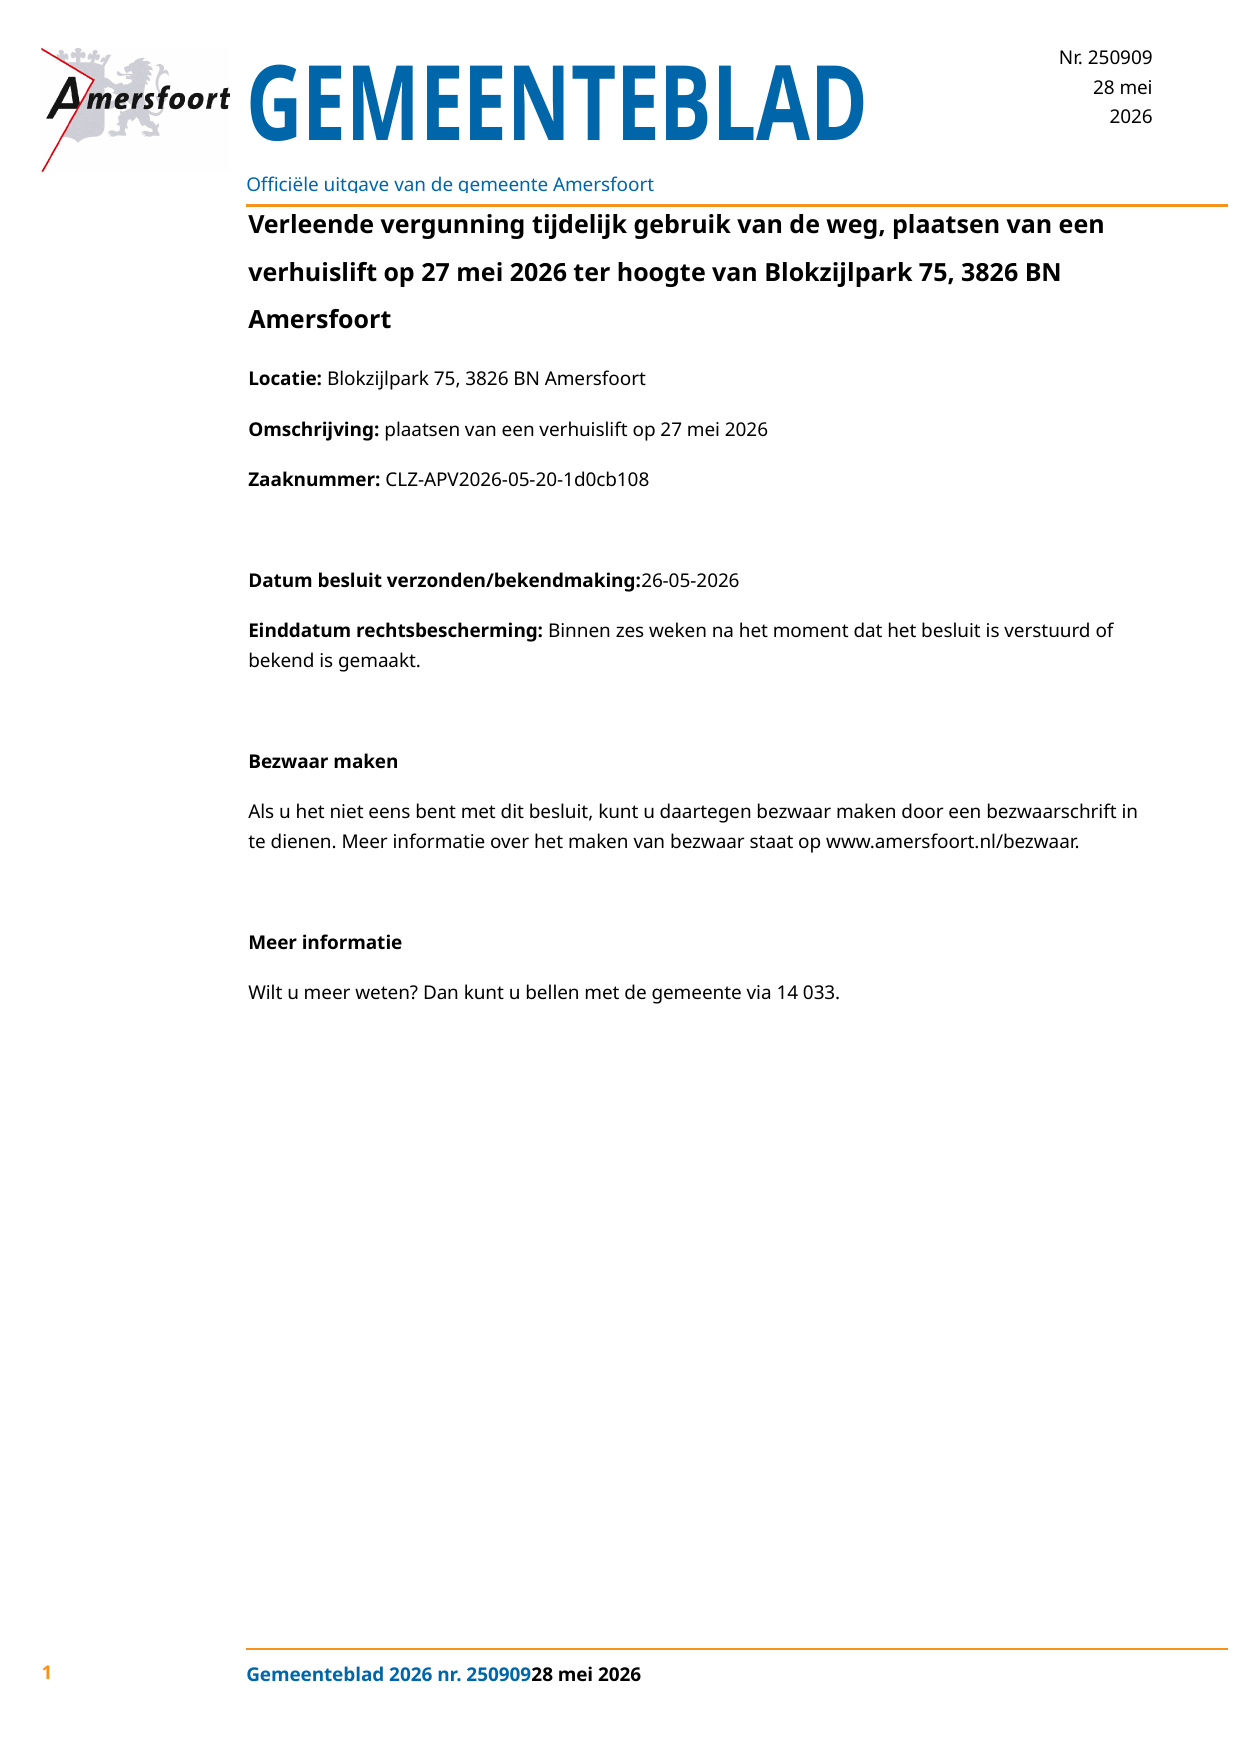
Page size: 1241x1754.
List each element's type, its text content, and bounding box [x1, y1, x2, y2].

text Meer informatie [248, 929, 1152, 954]
text Als u het niet eens bent met dit besluit, kunt u daartegen bezwaar maken door een bezwaarschrift in te dienen. Meer informatie over het maken van bezwaar staat op www.amersfoort.nl/bezwaar. [248, 798, 1152, 854]
text Bezwaar maken [248, 748, 1152, 774]
text Verleende vergunning tijdelijk gebruik van de weg, plaatsen van een verhuislift op 27 mei 2026 ter hoogte van Blokzijlpark 75, 3826 BN Amersfoort [248, 207, 1152, 336]
picture [41, 47, 231, 172]
text Datum besluit verzonden/bekendmaking:26-05-2026 [248, 567, 1152, 593]
text Locatie: Blokzijlpark 75, 3826 BN Amersfoort [248, 366, 1152, 391]
text Wilt u meer weten? Dan kunt u bellen met de gemeente via 14 033. [248, 979, 1152, 1005]
text Omschrijving: plaatsen van een verhuislift op 27 mei 2026 [248, 416, 1152, 442]
text Zaaknummer: CLZ-APV2026-05-20-1d0cb108 [248, 466, 1152, 492]
text Einddatum rechtsbescherming: Binnen zes weken na het moment dat het besluit is verstuurd of bekend is gemaakt. [248, 618, 1152, 673]
